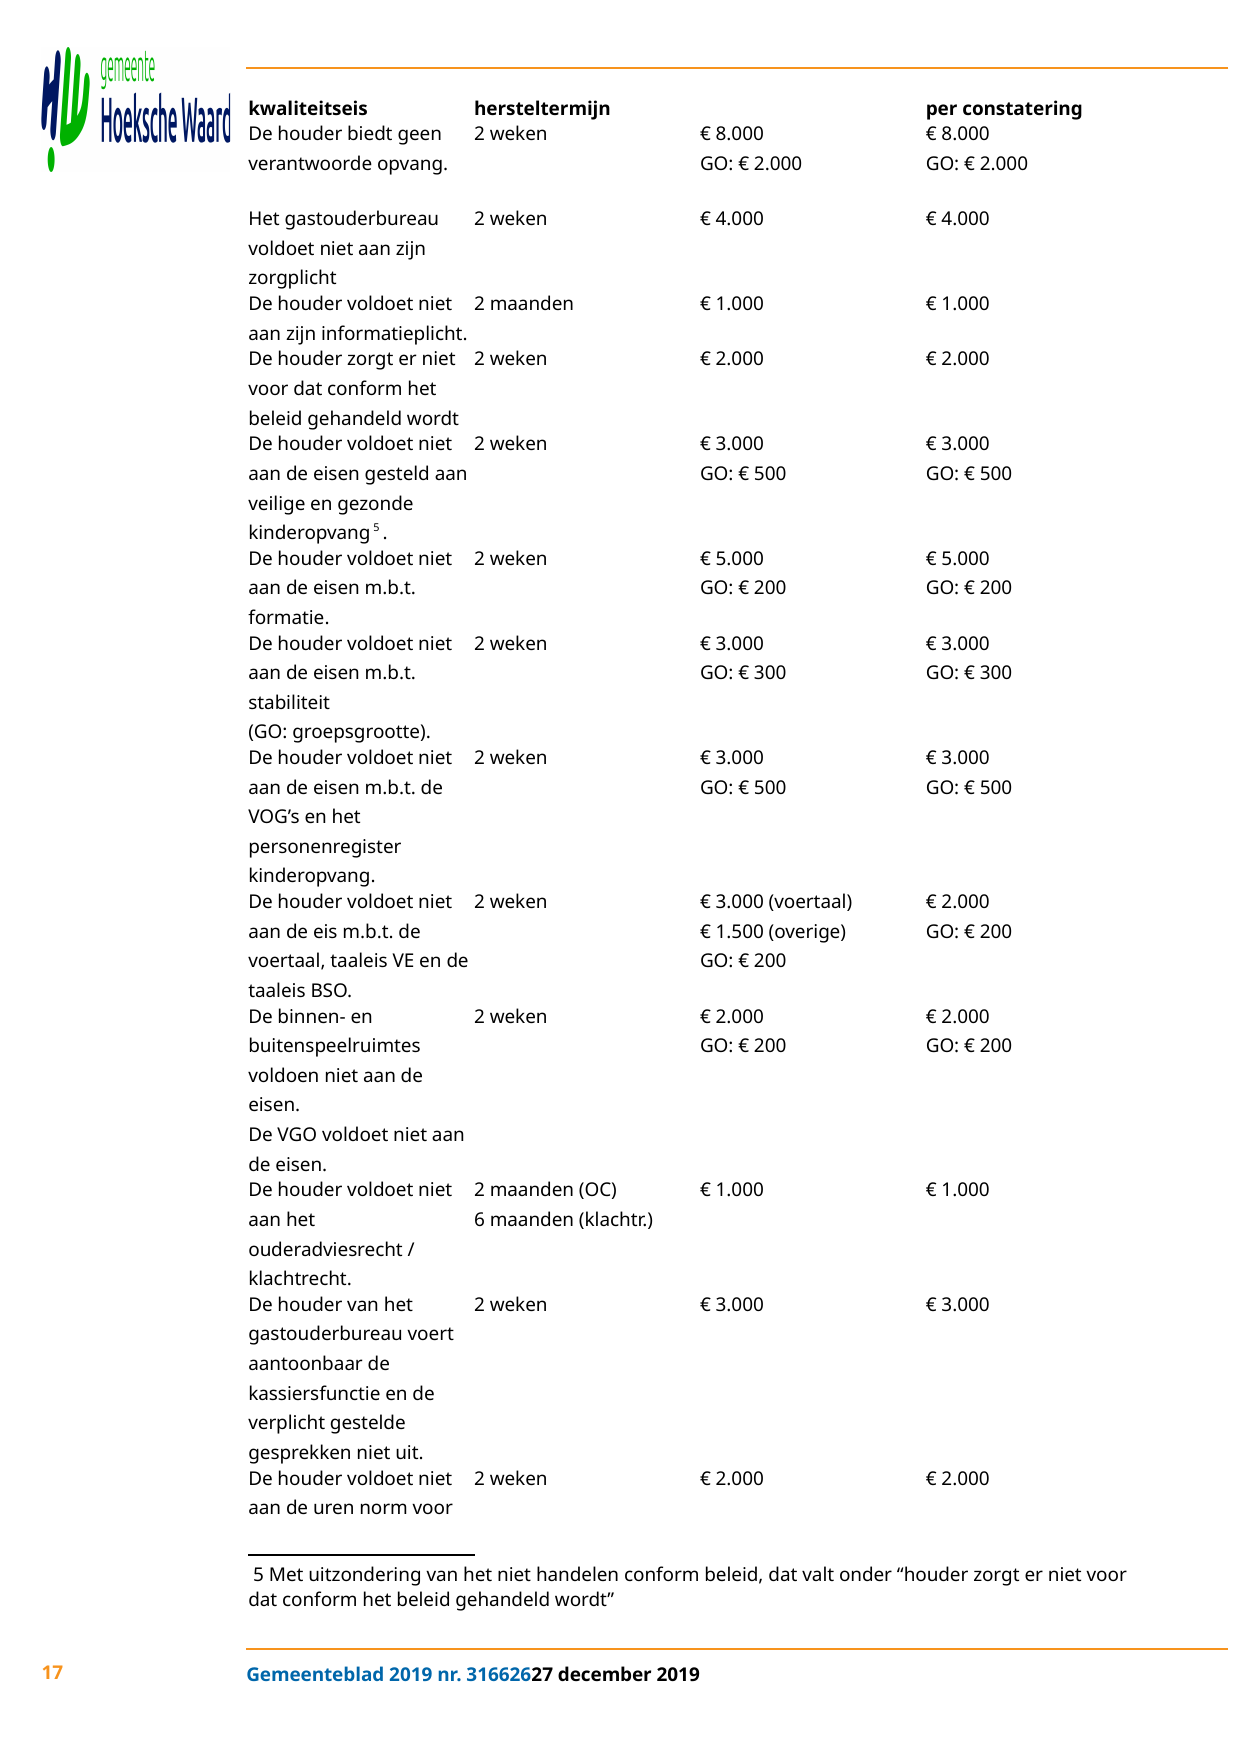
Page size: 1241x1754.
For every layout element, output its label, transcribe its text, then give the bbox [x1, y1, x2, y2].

table_cell [700, 95, 926, 121]
table_cell De houder voldoet niet aan de eisen m.b.t. stabiliteit (GO: groepsgrootte). [248, 630, 474, 744]
table_cell € 3.000 (voertaal) € 1.500 (overige) GO: € 200 [700, 889, 926, 1003]
table_cell De houder zorgt er niet voor dat conform het beleid gehandeld wordt [248, 346, 474, 431]
table_cell € 1.000 [926, 290, 1152, 346]
table_cell per constatering [926, 95, 1152, 121]
table_cell De houder voldoet niet aan de eisen gesteld aan veilige en gezonde kinderopvang. [248, 431, 474, 545]
table_cell € 8.000 GO: € 2.000 [926, 121, 1152, 205]
picture [41, 47, 231, 172]
table_cell € 2.000 GO: € 200 [926, 1003, 1152, 1177]
table_cell De houder van het gastouderbureau voert aantoonbaar de kassiersfunctie en de verplicht gestelde gesprekken niet uit. [248, 1291, 474, 1465]
table_cell Het gastouderbureau voldoet niet aan zijn zorgplicht [248, 205, 474, 290]
table_cell € 2.000 [700, 1465, 926, 1520]
table_cell De houder voldoet niet aan de eis m.b.t. de voertaal, taaleis VE en de taaleis BSO. [248, 889, 474, 1003]
table_cell € 2.000 GO: € 200 [926, 889, 1152, 1003]
table_cell € 3.000 GO: € 500 [700, 431, 926, 545]
table_cell De houder voldoet niet aan de uren norm voor [248, 1465, 474, 1520]
table_cell 2 weken [474, 1003, 700, 1177]
table_cell € 3.000 [926, 1291, 1152, 1465]
table_cell € 2.000 GO: € 200 [700, 1003, 926, 1177]
table_cell € 1.000 [700, 1177, 926, 1291]
table_cell 2 weken [474, 431, 700, 545]
table_cell 2 weken [474, 1465, 700, 1520]
table_cell € 3.000 GO: € 500 [926, 744, 1152, 888]
table_cell € 5.000 GO: € 200 [926, 545, 1152, 630]
table_cell 2 maanden [474, 290, 700, 346]
table_cell € 1.000 [700, 290, 926, 346]
table_cell 2 weken [474, 630, 700, 744]
table_cell 2 weken [474, 346, 700, 431]
table_cell kwaliteitseis [248, 95, 474, 121]
table_cell 2 weken [474, 121, 700, 205]
table_cell 2 weken [474, 889, 700, 1003]
table_cell € 4.000 [700, 205, 926, 290]
table_cell € 2.000 [926, 1465, 1152, 1520]
table_cell De binnen- en buitenspeelruimtes voldoen niet aan de eisen. De VGO voldoet niet aan de eisen. [248, 1003, 474, 1177]
table_cell hersteltermijn [474, 95, 700, 121]
table_cell € 8.000 GO: € 2.000 [700, 121, 926, 205]
table_cell € 2.000 [700, 346, 926, 431]
table_cell € 3.000 GO: € 300 [700, 630, 926, 744]
table_cell 2 maanden (OC) 6 maanden (klachtr.) [474, 1177, 700, 1291]
table_cell 2 weken [474, 744, 700, 888]
table_cell € 3.000 GO: € 500 [926, 431, 1152, 545]
table_cell 2 weken [474, 205, 700, 290]
table_cell De houder voldoet niet aan de eisen m.b.t. formatie. [248, 545, 474, 630]
table_cell € 1.000 [926, 1177, 1152, 1291]
table_cell € 3.000 [700, 1291, 926, 1465]
table_cell 2 weken [474, 1291, 700, 1465]
table_cell De houder biedt geen verantwoorde opvang. [248, 121, 474, 205]
table_cell € 4.000 [926, 205, 1152, 290]
table_cell 2 weken [474, 545, 700, 630]
table_cell € 3.000 GO: € 300 [926, 630, 1152, 744]
table_cell De houder voldoet niet aan zijn informatieplicht. [248, 290, 474, 346]
table_cell € 5.000 GO: € 200 [700, 545, 926, 630]
table_cell € 3.000 GO: € 500 [700, 744, 926, 888]
table_cell De houder voldoet niet aan het ouderadviesrecht / klachtrecht. [248, 1177, 474, 1291]
table_cell € 2.000 [926, 346, 1152, 431]
table_cell De houder voldoet niet aan de eisen m.b.t. de VOG’s en het personenregister kinderopvang. [248, 744, 474, 888]
